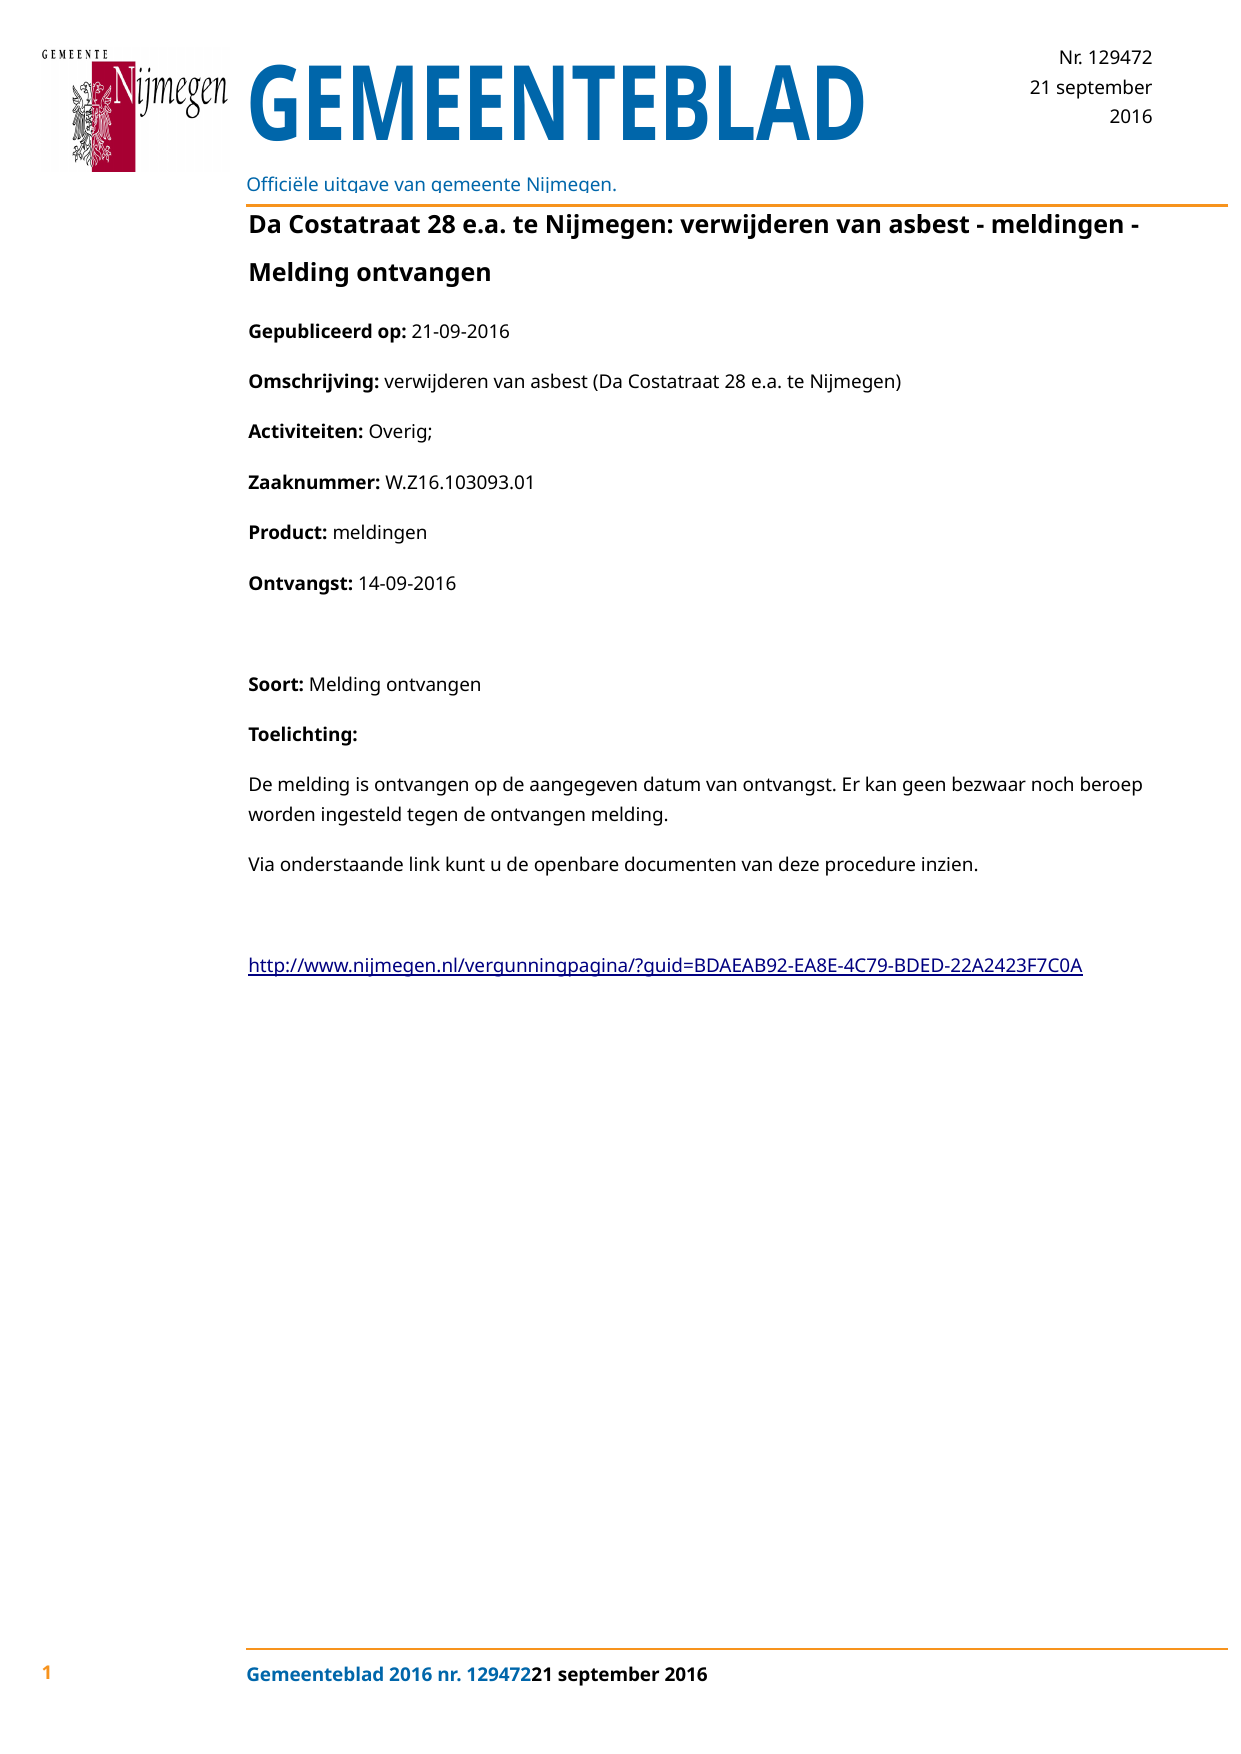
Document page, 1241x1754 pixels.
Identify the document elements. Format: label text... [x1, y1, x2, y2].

text Soort: Melding ontvangen [248, 671, 1152, 697]
text Ontvangst: 14-09-2016 [248, 570, 1152, 596]
text Gepubliceerd op: 21-09-2016 [248, 318, 1152, 344]
text Via onderstaande link kunt u de openbare documenten van deze procedure inzien. [248, 852, 1152, 877]
text http://www.nijmegen.nl/vergunningpagina/?guid=BDAEAB92-EA8E-4C79-BDED-22A2423F7C0A [248, 952, 1152, 978]
text Activiteiten: Overig; [248, 419, 1152, 444]
text Da Costatraat 28 e.a. te Nijmegen: verwijderen van asbest - meldingen - Melding ontvangen [248, 207, 1152, 288]
text Product: meldingen [248, 519, 1152, 545]
text Zaaknummer: W.Z16.103093.01 [248, 469, 1152, 495]
picture [41, 47, 231, 172]
text De melding is ontvangen op de aangegeven datum van ontvangst. Er kan geen bezwaar noch beroep worden ingesteld tegen de ontvangen melding. [248, 772, 1152, 827]
text Toelichting: [248, 721, 1152, 747]
text Omschrijving: verwijderen van asbest (Da Costatraat 28 e.a. te Nijmegen) [248, 368, 1152, 394]
